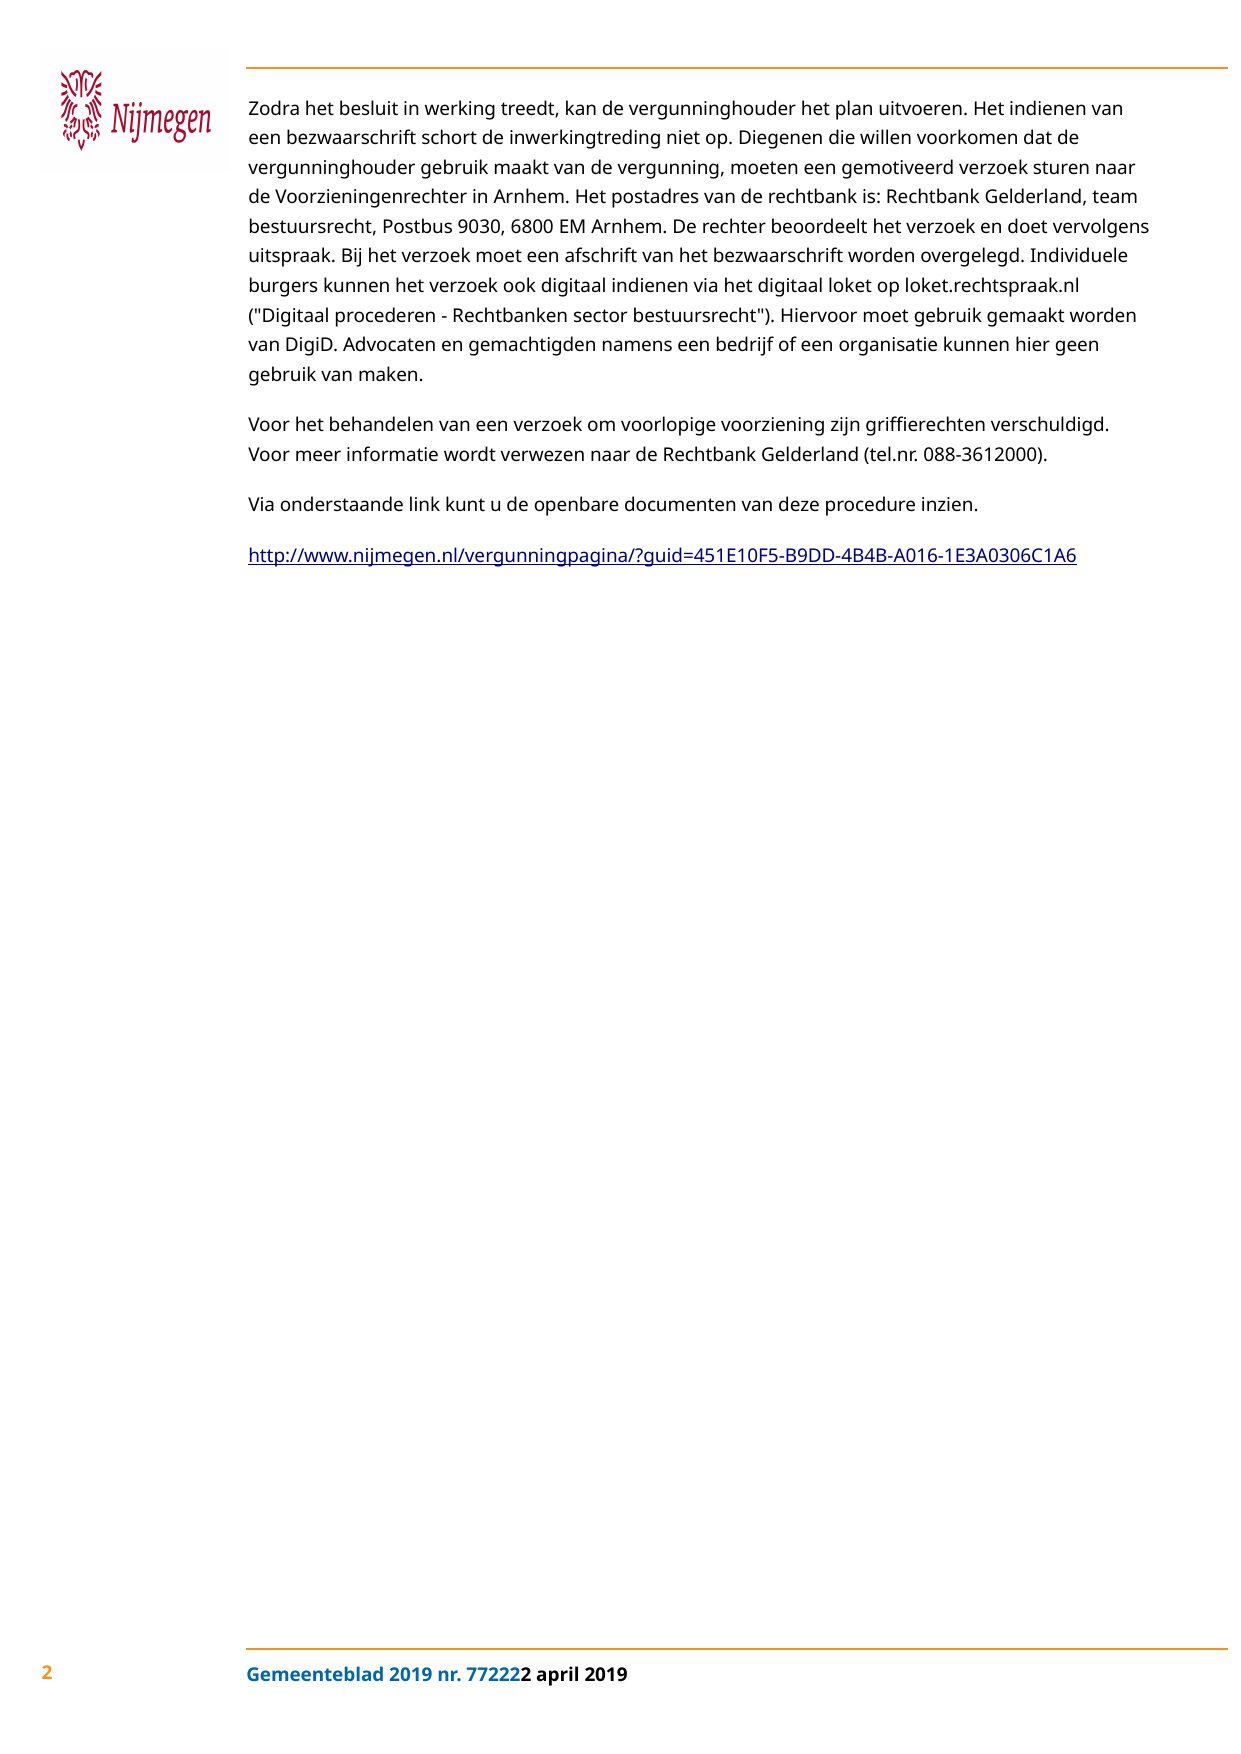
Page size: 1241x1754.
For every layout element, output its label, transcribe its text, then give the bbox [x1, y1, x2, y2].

text Voor het behandelen van een verzoek om voorlopige voorziening zijn griffierechten verschuldigd. Voor meer informatie wordt verwezen naar de Rechtbank Gelderland (tel.nr. 088-3612000). [248, 411, 1152, 467]
text Zodra het besluit in werking treedt, kan de vergunninghouder het plan uitvoeren. Het indienen van een bezwaarschrift schort de inwerkingtreding niet op. Diegenen die willen voorkomen dat de vergunninghouder gebruik maakt van de vergunning, moeten een gemotiveerd verzoek sturen naar de Voorzieningenrechter in Arnhem. Het postadres van de rechtbank is: Rechtbank Gelderland, team bestuursrecht, Postbus 9030, 6800 EM Arnhem. De rechter beoordeelt het verzoek en doet vervolgens uitspraak. Bij het verzoek moet een afschrift van het bezwaarschrift worden overgelegd. Individuele burgers kunnen het verzoek ook digitaal indienen via het digitaal loket op loket.rechtspraak.nl ("Digitaal procederen - Rechtbanken sector bestuursrecht"). Hiervoor moet gebruik gemaakt worden van DigiD. Advocaten en gemachtigden namens een bedrijf of een organisatie kunnen hier geen gebruik van maken. [248, 95, 1152, 387]
text http://www.nijmegen.nl/vergunningpagina/?guid=451E10F5-B9DD-4B4B-A016-1E3A0306C1A6 [248, 542, 1152, 568]
text Via onderstaande link kunt u de openbare documenten van deze procedure inzien. [248, 491, 1152, 517]
picture [41, 47, 231, 172]
